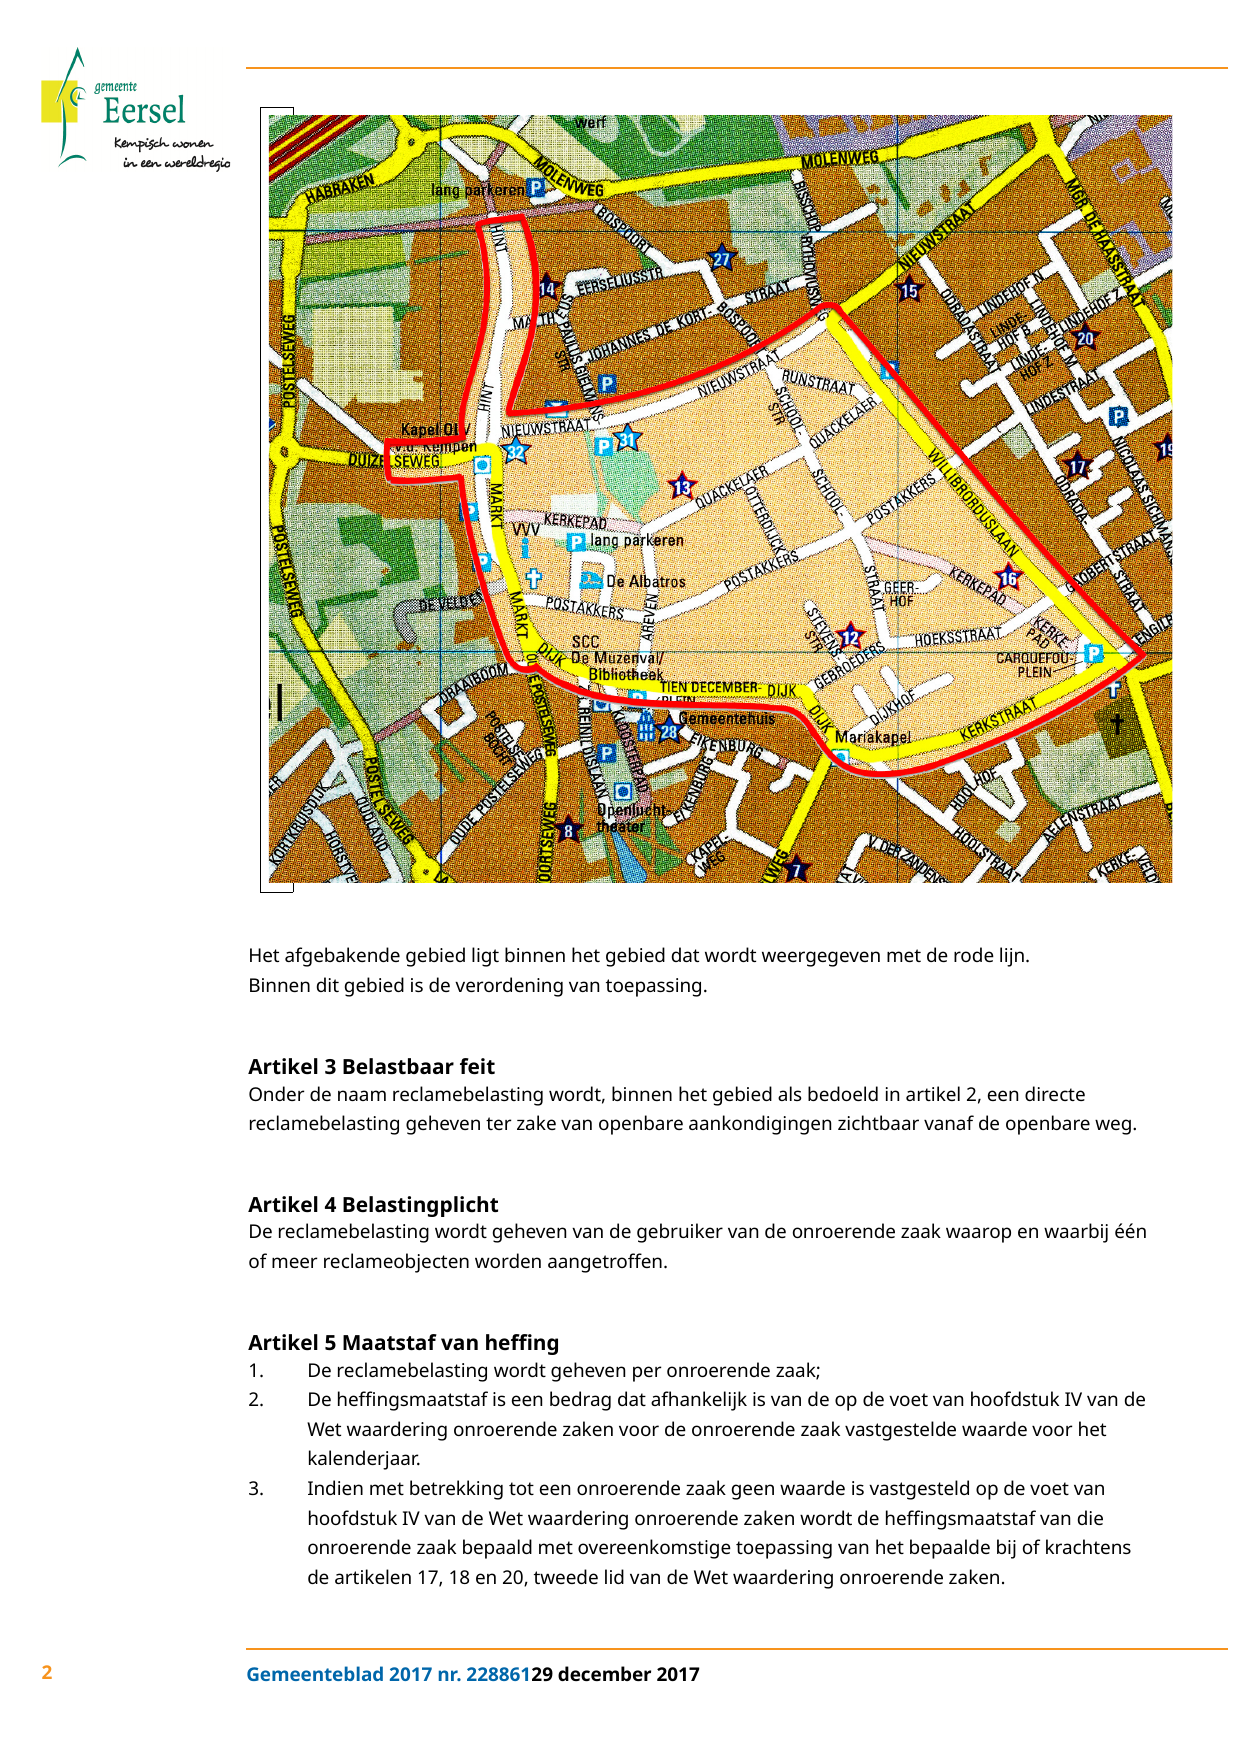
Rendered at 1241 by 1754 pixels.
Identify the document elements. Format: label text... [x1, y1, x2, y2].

picture [41, 47, 231, 172]
text Artikel 5 Maatstaf van heffing [248, 1328, 1152, 1357]
text Het afgebakende gebied ligt binnen het gebied dat wordt weergegeven met de rode lijn. [248, 943, 1152, 968]
text Binnen dit gebied is de verordening van toepassing. [248, 972, 1152, 998]
text Artikel 4 Belastingplicht [248, 1190, 1152, 1219]
text Artikel 3 Belastbaar feit [248, 1052, 1152, 1081]
picture [268, 115, 1173, 883]
list De heffingsmaatstaf is een bedrag dat afhankelijk is van de op de voet van hoofdstuk IV van de Wet waardering onroerende zaken voor de onroerende zaak vastgestelde waarde voor het kalenderjaar. [248, 1386, 1152, 1471]
text De reclamebelasting wordt geheven van de gebruiker van de onroerende zaak waarop en waarbij één of meer reclameobjecten worden aangetroffen. [248, 1219, 1152, 1274]
list Indien met betrekking tot een onroerende zaak geen waarde is vastgesteld op de voet van hoofdstuk IV van de Wet waardering onroerende zaken wordt de heffingsmaatstaf van die onroerende zaak bepaald met overeenkomstige toepassing van het bepaalde bij of krachtens de artikelen 17, 18 en 20, tweede lid van de Wet waardering onroerende zaken. [248, 1475, 1152, 1589]
text Onder de naam reclamebelasting wordt, binnen het gebied als bedoeld in artikel 2, een directe reclamebelasting geheven ter zake van openbare aankondigingen zichtbaar vanaf de openbare weg. [248, 1081, 1152, 1136]
list De reclamebelasting wordt geheven per onroerende zaak; [248, 1357, 1152, 1382]
